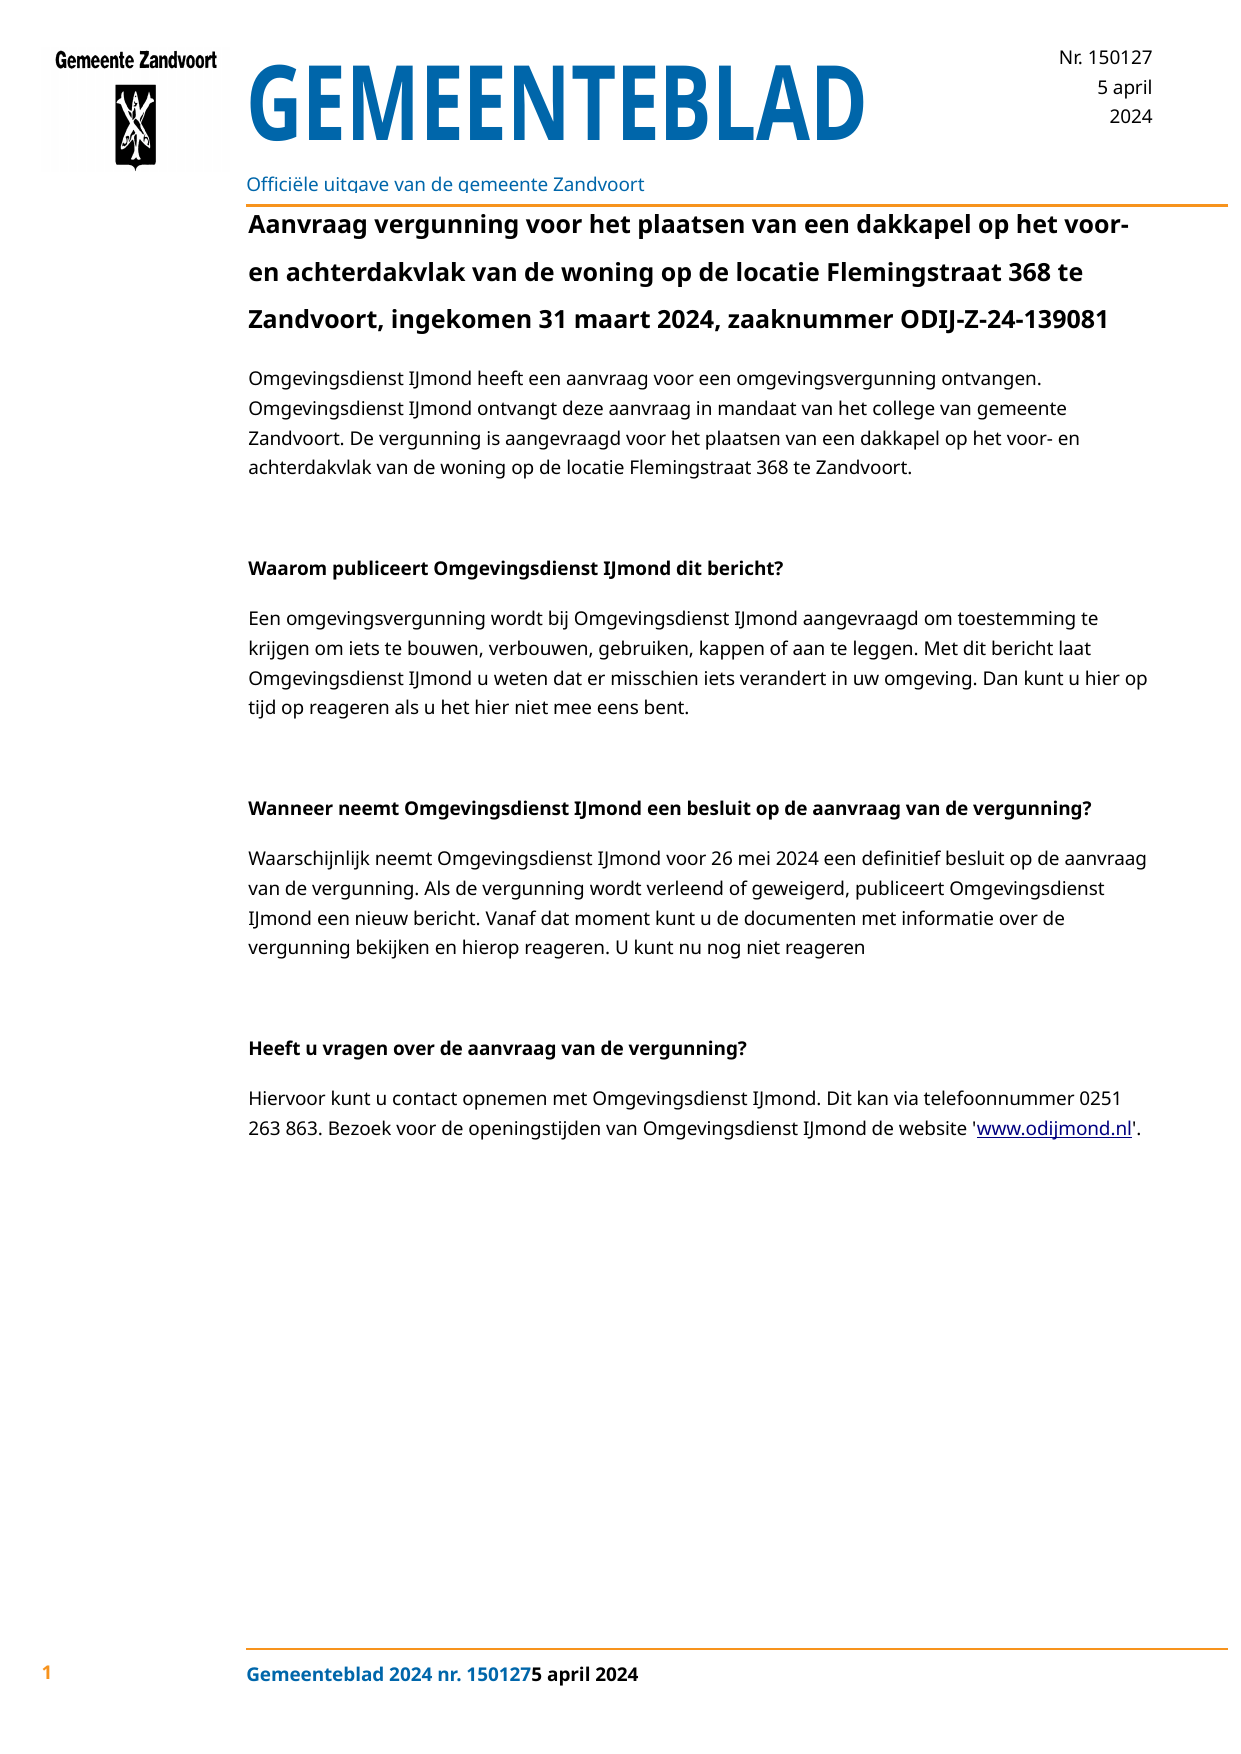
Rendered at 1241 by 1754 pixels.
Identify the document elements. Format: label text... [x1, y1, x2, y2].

text Omgevingsdienst IJmond heeft een aanvraag voor een omgevingsvergunning ontvangen. Omgevingsdienst IJmond ontvangt deze aanvraag in mandaat van het college van gemeente Zandvoort. De vergunning is aangevraagd voor het plaatsen van een dakkapel op het voor- en achterdakvlak van de woning op de locatie Flemingstraat 368 te Zandvoort. [248, 366, 1152, 480]
text Waarom publiceert Omgevingsdienst IJmond dit bericht? [248, 555, 1152, 581]
text Wanneer neemt Omgevingsdienst IJmond een besluit op de aanvraag van de vergunning? [248, 795, 1152, 821]
text Hiervoor kunt u contact opnemen met Omgevingsdienst IJmond. Dit kan via telefoonnummer 0251 263 863. Bezoek voor de openingstijden van Omgevingsdienst IJmond de website 'www.odijmond.nl'. [248, 1086, 1152, 1141]
picture [41, 47, 231, 172]
text Een omgevingsvergunning wordt bij Omgevingsdienst IJmond aangevraagd om toestemming te krijgen om iets te bouwen, verbouwen, gebruiken, kappen of aan te leggen. Met dit bericht laat Omgevingsdienst IJmond u weten dat er misschien iets verandert in uw omgeving. Dan kunt u hier op tijd op reageren als u het hier niet mee eens bent. [248, 606, 1152, 720]
text Aanvraag vergunning voor het plaatsen van een dakkapel op het voor- en achterdakvlak van de woning op de locatie Flemingstraat 368 te Zandvoort, ingekomen 31 maart 2024, zaaknummer ODIJ-Z-24-139081 [248, 207, 1152, 336]
text Heeft u vragen over de aanvraag van de vergunning? [248, 1035, 1152, 1061]
text Waarschijnlijk neemt Omgevingsdienst IJmond voor 26 mei 2024 een definitief besluit op de aanvraag van de vergunning. Als de vergunning wordt verleend of geweigerd, publiceert Omgevingsdienst IJmond een nieuw bericht. Vanaf dat moment kunt u de documenten met informatie over de vergunning bekijken en hierop reageren. U kunt nu nog niet reageren [248, 846, 1152, 960]
